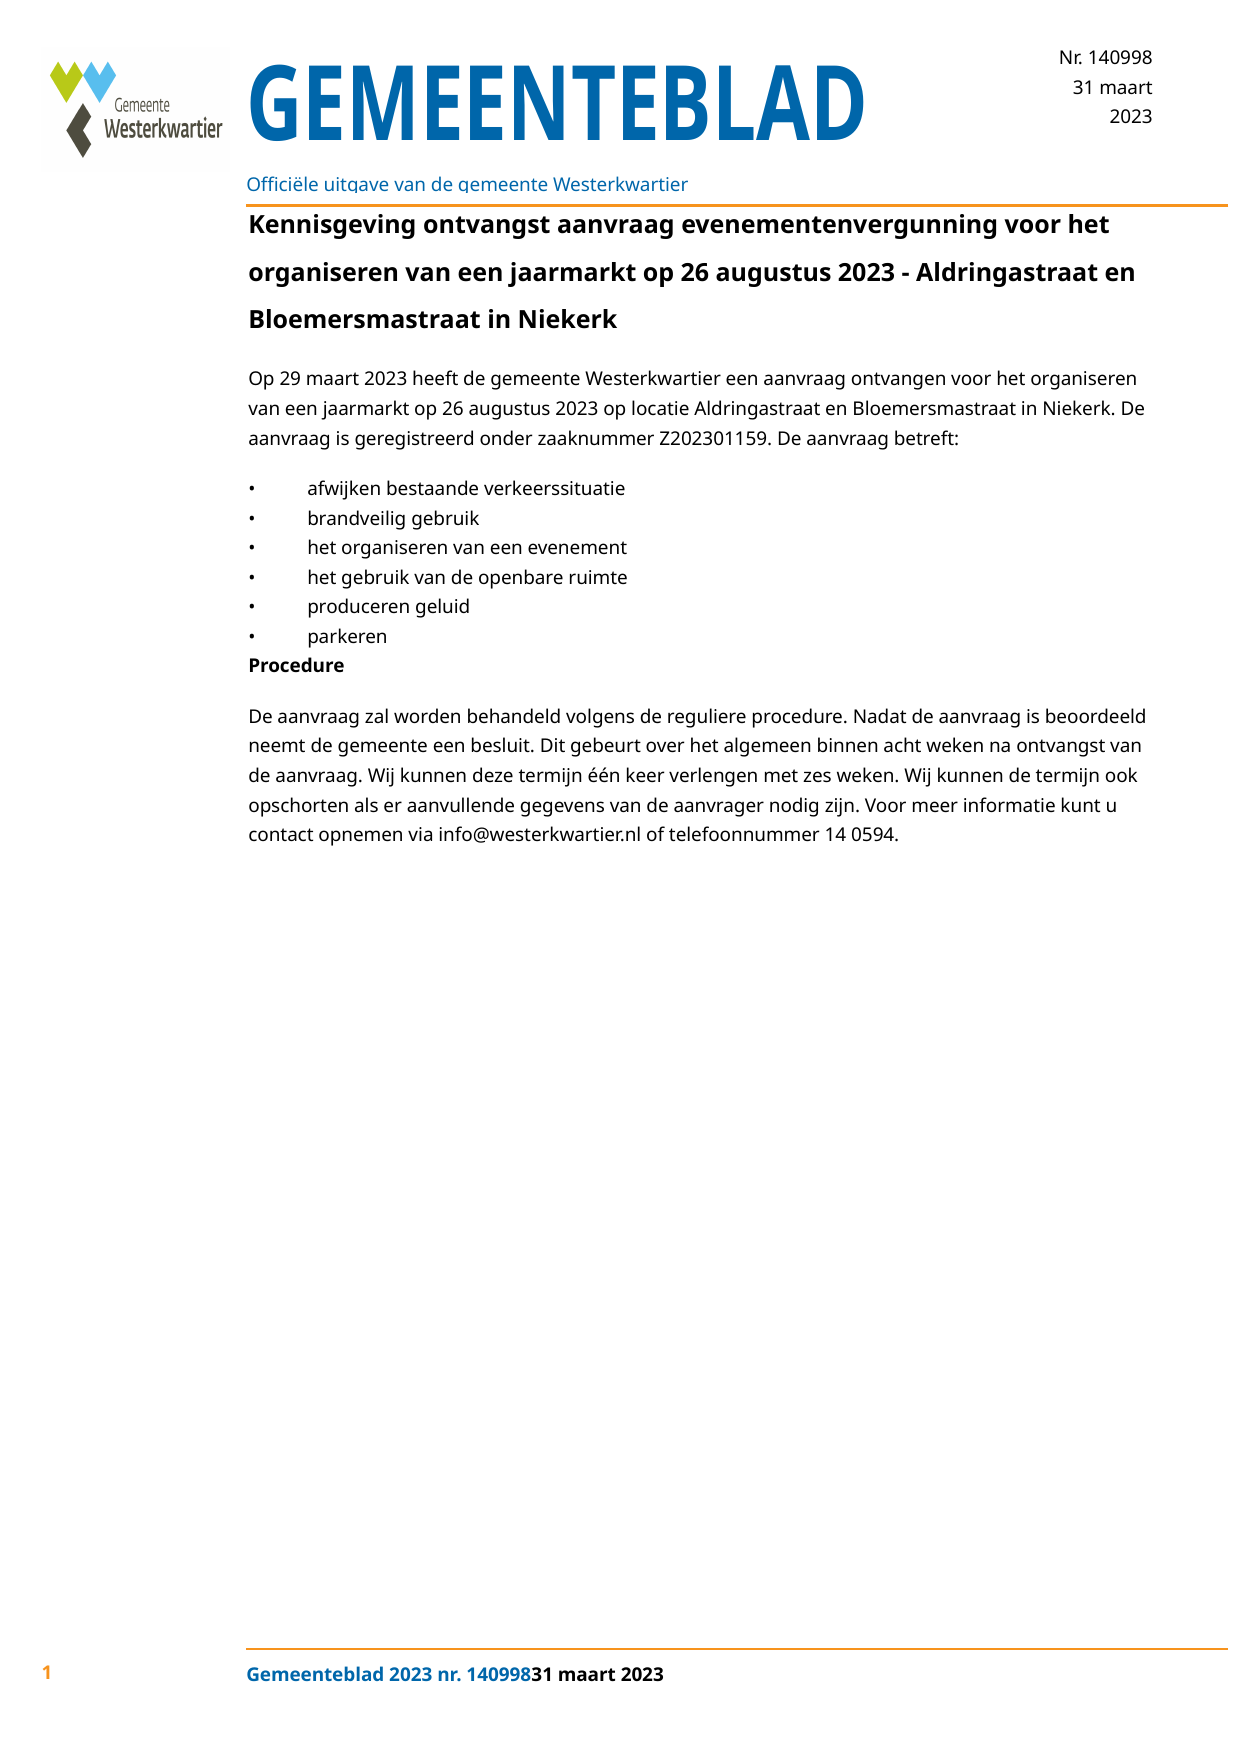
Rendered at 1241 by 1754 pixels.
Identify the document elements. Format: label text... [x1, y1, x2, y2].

list brandveilig gebruik [248, 505, 1152, 530]
text Kennisgeving ontvangst aanvraag evenementenvergunning voor het organiseren van een jaarmarkt op 26 augustus 2023 - Aldringastraat en Bloemersmastraat in Niekerk [248, 207, 1152, 336]
text De aanvraag zal worden behandeld volgens de reguliere procedure. Nadat de aanvraag is beoordeeld neemt de gemeente een besluit. Dit gebeurt over het algemeen binnen acht weken na ontvangst van de aanvraag. Wij kunnen deze termijn één keer verlengen met zes weken. Wij kunnen de termijn ook opschorten als er aanvullende gegevens van de aanvrager nodig zijn. Voor meer informatie kunt u contact opnemen via info@westerkwartier.nl of telefoonnummer 14 0594. [248, 703, 1152, 847]
list het gebruik van de openbare ruimte [248, 564, 1152, 589]
list parkeren [248, 623, 1152, 649]
text Op 29 maart 2023 heeft de gemeente Westerkwartier een aanvraag ontvangen voor het organiseren van een jaarmarkt op 26 augustus 2023 op locatie Aldringastraat en Bloemersmastraat in Niekerk. De aanvraag is geregistreerd onder zaaknummer Z202301159. De aanvraag betreft: [248, 366, 1152, 450]
picture [41, 47, 231, 172]
list produceren geluid [248, 593, 1152, 619]
list afwijken bestaande verkeerssituatie [248, 475, 1152, 501]
list het organiseren van een evenement [248, 534, 1152, 560]
text Procedure [248, 653, 1152, 678]
